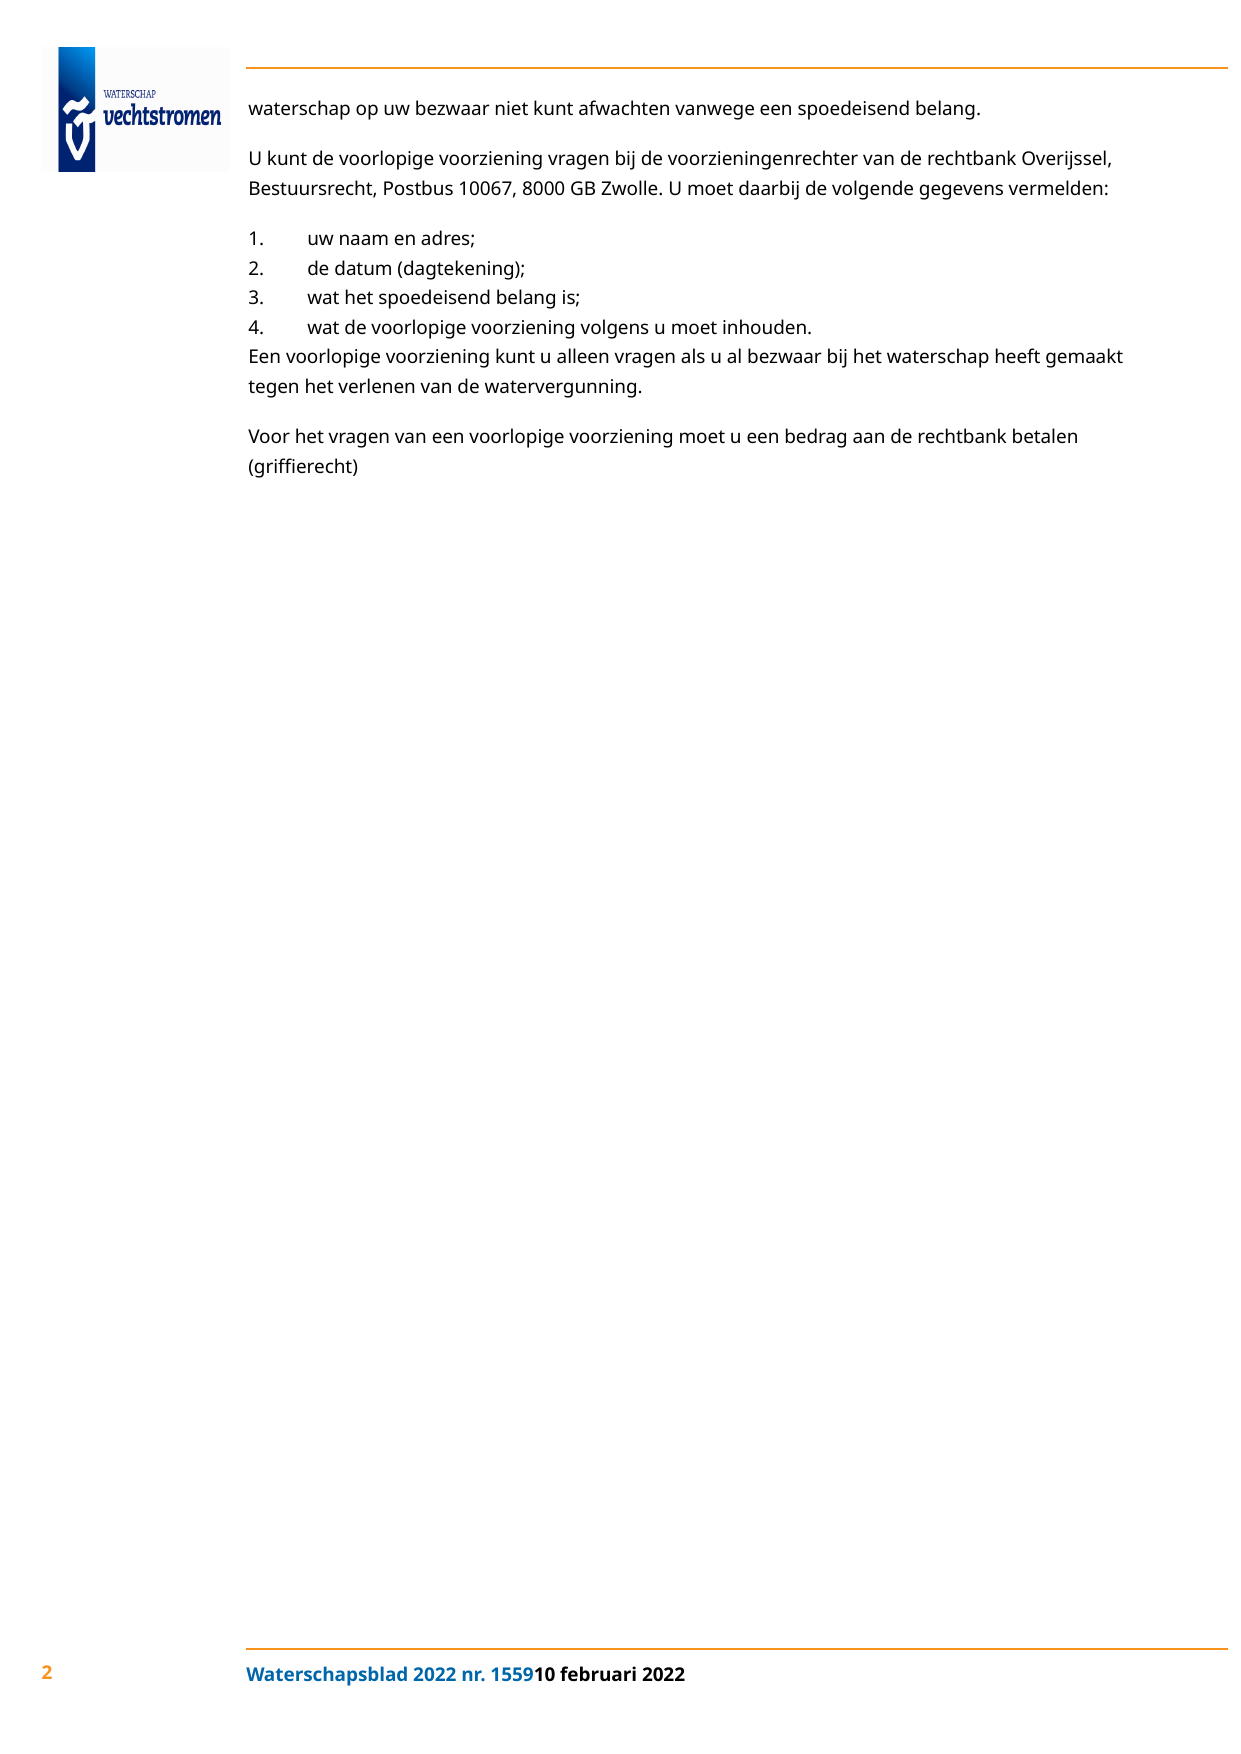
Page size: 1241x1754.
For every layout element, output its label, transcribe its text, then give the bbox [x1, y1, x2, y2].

text Voor het vragen van een voorlopige voorziening moet u een bedrag aan de rechtbank betalen (griffierecht) [248, 423, 1152, 479]
list de datum (dagtekening); [248, 255, 1152, 281]
picture [41, 47, 231, 172]
list uw naam en adres; [248, 225, 1152, 251]
text Een voorlopige voorziening kunt u alleen vragen als u al bezwaar bij het waterschap heeft gemaakt tegen het verlenen van de watervergunning. [248, 343, 1152, 399]
list wat de voorlopige voorziening volgens u moet inhouden. [248, 314, 1152, 340]
list wat het spoedeisend belang is; [248, 284, 1152, 310]
text U kunt de voorlopige voorziening vragen bij de voorzieningenrechter van de rechtbank Overijssel, Bestuursrecht, Postbus 10067, 8000 GB Zwolle. U moet daarbij de volgende gegevens vermelden: [248, 145, 1152, 201]
text waterschap op uw bezwaar niet kunt afwachten vanwege een spoedeisend belang. [248, 95, 1152, 121]
